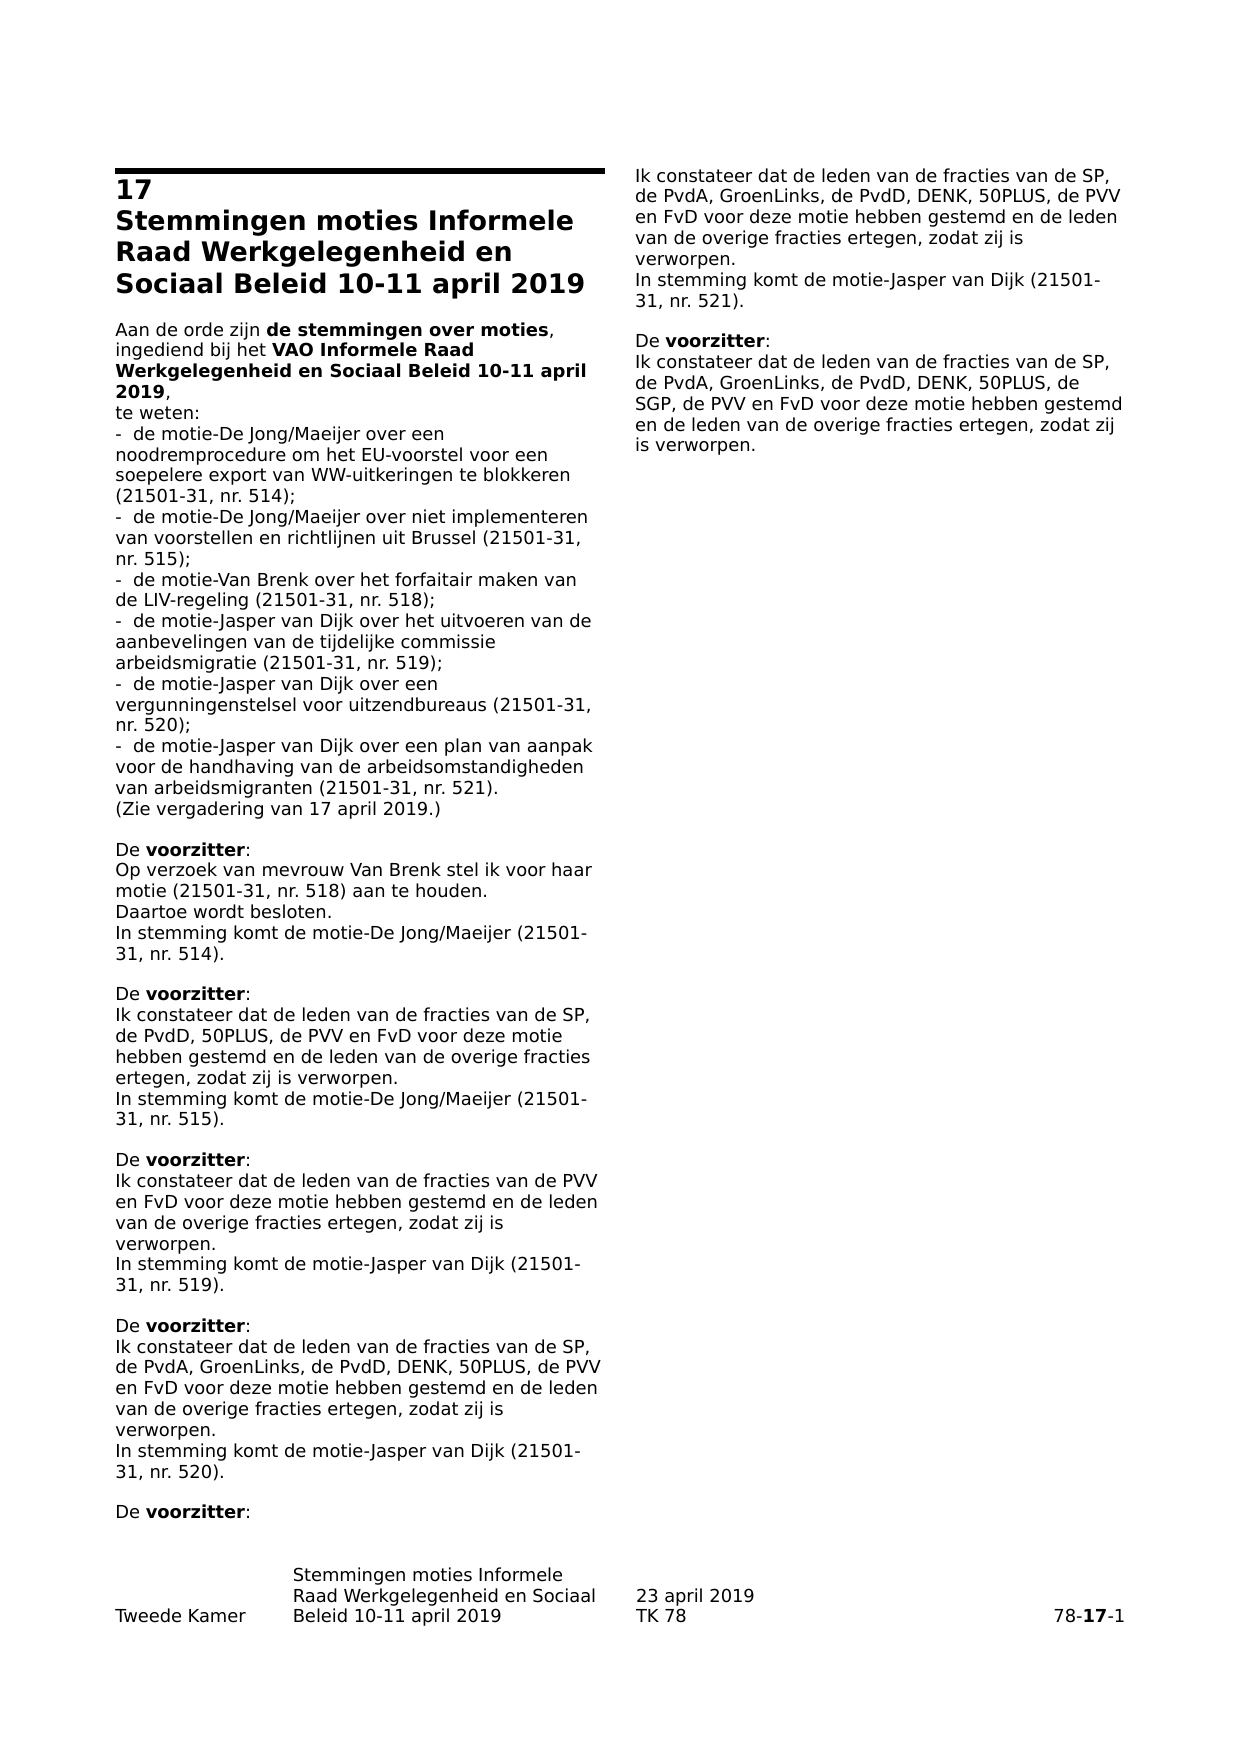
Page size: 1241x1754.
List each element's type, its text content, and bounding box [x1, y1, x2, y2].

text (Zie vergadering van 17 april 2019.) [115, 798, 605, 819]
text Ik constateer dat de leden van de fracties van de SP, de PvdA, GroenLinks, de PvdD, DENK, 50PLUS, de SGP, de PVV en FvD voor deze motie hebben gestemd en de leden van de overige fracties ertegen, zodat zij is verworpen. [635, 352, 1125, 456]
title 17 Stemmingen moties Informele Raad Werkgelegenheid en Sociaal Beleid 10-11 april 2019 [115, 174, 605, 299]
text De voorzitter: [115, 1316, 605, 1336]
text De voorzitter: [115, 1502, 605, 1523]
text In stemming komt de motie-Jasper van Dijk (21501-31, nr. 519). [115, 1254, 605, 1296]
list de motie-De Jong/Maeijer over niet implementeren van voorstellen en richtlijnen uit Brussel (21501-31, nr. 515); [115, 507, 605, 569]
text Ik constateer dat de leden van de fracties van de PVV en FvD voor deze motie hebben gestemd en de leden van de overige fracties ertegen, zodat zij is verworpen. [115, 1171, 605, 1254]
text In stemming komt de motie-Jasper van Dijk (21501-31, nr. 520). [115, 1441, 605, 1482]
list de motie-Jasper van Dijk over een plan van aanpak voor de handhaving van de arbeidsomstandigheden van arbeidsmigranten (21501-31, nr. 521). [115, 736, 605, 798]
text te weten: [115, 403, 605, 423]
text De voorzitter: [635, 331, 1125, 352]
text In stemming komt de motie-De Jong/Maeijer (21501-31, nr. 515). [115, 1088, 605, 1130]
list de motie-De Jong/Maeijer over een noodremprocedure om het EU-voorstel voor een soepelere export van WW-uitkeringen te blokkeren (21501-31, nr. 514); [115, 423, 605, 507]
text De voorzitter: [115, 984, 605, 1005]
list de motie-Jasper van Dijk over een vergunningenstelsel voor uitzendbureaus (21501-31, nr. 520); [115, 673, 605, 736]
text Ik constateer dat de leden van de fracties van de SP, de PvdA, GroenLinks, de PvdD, DENK, 50PLUS, de PVV en FvD voor deze motie hebben gestemd en de leden van de overige fracties ertegen, zodat zij is verworpen. [115, 1336, 605, 1441]
list de motie-Van Brenk over het forfaitair maken van de LIV-regeling (21501-31, nr. 518); [115, 569, 605, 611]
text Op verzoek van mevrouw Van Brenk stel ik voor haar motie (21501-31, nr. 518) aan te houden. [115, 860, 605, 902]
text Daartoe wordt besloten. [115, 902, 605, 923]
text De voorzitter: [115, 1150, 605, 1171]
text De voorzitter: [115, 839, 605, 860]
text Aan de orde zijn de stemmingen over moties, ingediend bij het VAO Informele Raad Werkgelegenheid en Sociaal Beleid 10-11 april 2019, [115, 319, 605, 403]
text Ik constateer dat de leden van de fracties van de SP, de PvdA, GroenLinks, de PvdD, DENK, 50PLUS, de PVV en FvD voor deze motie hebben gestemd en de leden van de overige fracties ertegen, zodat zij is verworpen. [635, 165, 1125, 269]
text In stemming komt de motie-Jasper van Dijk (21501-31, nr. 521). [635, 269, 1125, 311]
list de motie-Jasper van Dijk over het uitvoeren van de aanbevelingen van de tijdelijke commissie arbeidsmigratie (21501-31, nr. 519); [115, 611, 605, 673]
text Ik constateer dat de leden van de fracties van de SP, de PvdD, 50PLUS, de PVV en FvD voor deze motie hebben gestemd en de leden van de overige fracties ertegen, zodat zij is verworpen. [115, 1005, 605, 1088]
text In stemming komt de motie-De Jong/Maeijer (21501-31, nr. 514). [115, 923, 605, 964]
